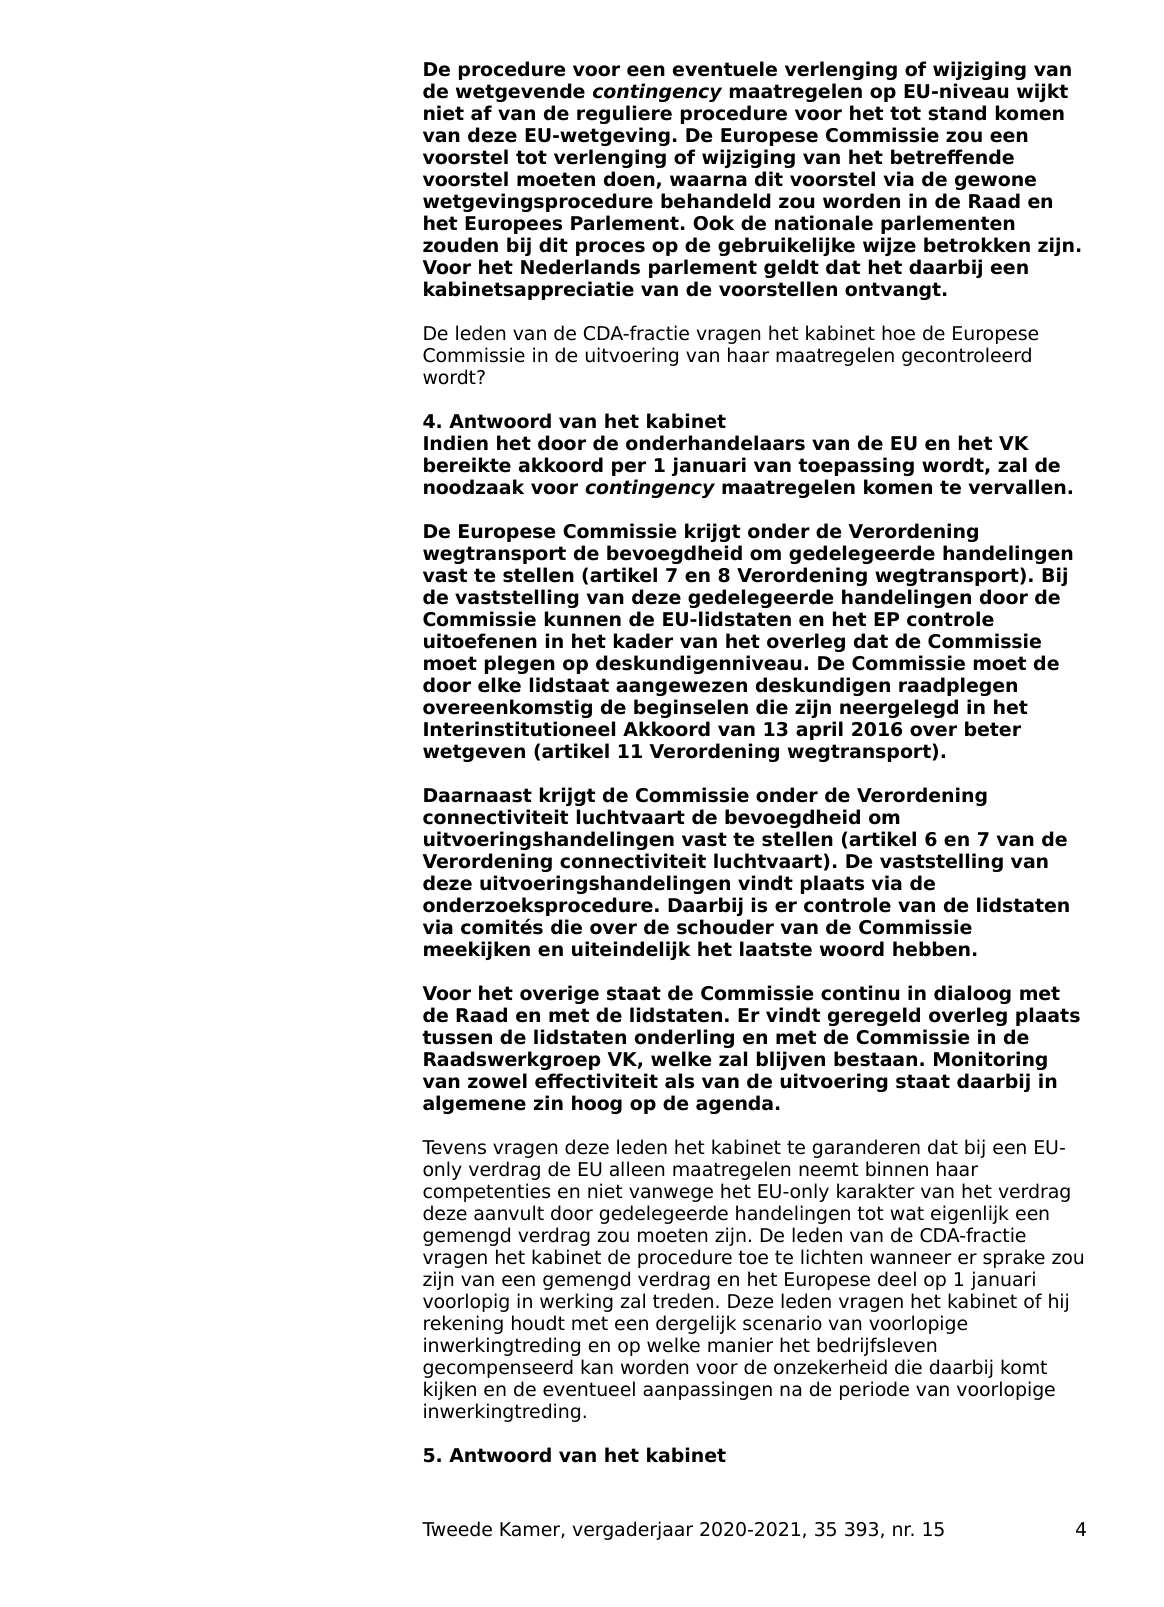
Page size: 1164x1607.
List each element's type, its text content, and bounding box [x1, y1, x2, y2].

text 4. Antwoord van het kabinet [422, 411, 1087, 433]
text Indien het door de onderhandelaars van de EU en het VK bereikte akkoord per 1 januari van toepassing wordt, zal de noodzaak voor contingency maatregelen komen te vervallen. [422, 433, 1087, 499]
text De Europese Commissie krijgt onder de Verordening wegtransport de bevoegdheid om gedelegeerde handelingen vast te stellen (artikel 7 en 8 Verordening wegtransport). Bij de vaststelling van deze gedelegeerde handelingen door de Commissie kunnen de EU-lidstaten en het EP controle uitoefenen in het kader van het overleg dat de Commissie moet plegen op deskundigenniveau. De Commissie moet de door elke lidstaat aangewezen deskundigen raadplegen overeenkomstig de beginselen die zijn neergelegd in het Interinstitutioneel Akkoord van 13 april 2016 over beter wetgeven (artikel 11 Verordening wegtransport). [422, 521, 1087, 763]
text Voor het overige staat de Commissie continu in dialoog met de Raad en met de lidstaten. Er vindt geregeld overleg plaats tussen de lidstaten onderling en met de Commissie in de Raadswerkgroep VK, welke zal blijven bestaan. Monitoring van zowel effectiviteit als van de uitvoering staat daarbij in algemene zin hoog op de agenda. [422, 983, 1087, 1115]
text De leden van de CDA-fractie vragen het kabinet hoe de Europese Commissie in de uitvoering van haar maatregelen gecontroleerd wordt? [422, 323, 1087, 389]
text De procedure voor een eventuele verlenging of wijziging van de wetgevende contingency maatregelen op EU-niveau wijkt niet af van de reguliere procedure voor het tot stand komen van deze EU-wetgeving. De Europese Commissie zou een voorstel tot verlenging of wijziging van het betreffende voorstel moeten doen, waarna dit voorstel via de gewone wetgevingsprocedure behandeld zou worden in de Raad en het Europees Parlement. Ook de nationale parlementen zouden bij dit proces op de gebruikelijke wijze betrokken zijn. Voor het Nederlands parlement geldt dat het daarbij een kabinetsappreciatie van de voorstellen ontvangt. [422, 59, 1087, 301]
text Daarnaast krijgt de Commissie onder de Verordening connectiviteit luchtvaart de bevoegdheid om uitvoeringshandelingen vast te stellen (artikel 6 en 7 van de Verordening connectiviteit luchtvaart). De vaststelling van deze uitvoeringshandelingen vindt plaats via de onderzoeksprocedure. Daarbij is er controle van de lidstaten via comités die over de schouder van de Commissie meekijken en uiteindelijk het laatste woord hebben. [422, 785, 1087, 961]
text 5. Antwoord van het kabinet [422, 1445, 1087, 1467]
text Tevens vragen deze leden het kabinet te garanderen dat bij een EU-only verdrag de EU alleen maatregelen neemt binnen haar competenties en niet vanwege het EU-only karakter van het verdrag deze aanvult door gedelegeerde handelingen tot wat eigenlijk een gemengd verdrag zou moeten zijn. De leden van de CDA-fractie vragen het kabinet de procedure toe te lichten wanneer er sprake zou zijn van een gemengd verdrag en het Europese deel op 1 januari voorlopig in werking zal treden. Deze leden vragen het kabinet of hij rekening houdt met een dergelijk scenario van voorlopige inwerkingtreding en op welke manier het bedrijfsleven gecompenseerd kan worden voor de onzekerheid die daarbij komt kijken en de eventueel aanpassingen na de periode van voorlopige inwerkingtreding. [422, 1137, 1087, 1423]
